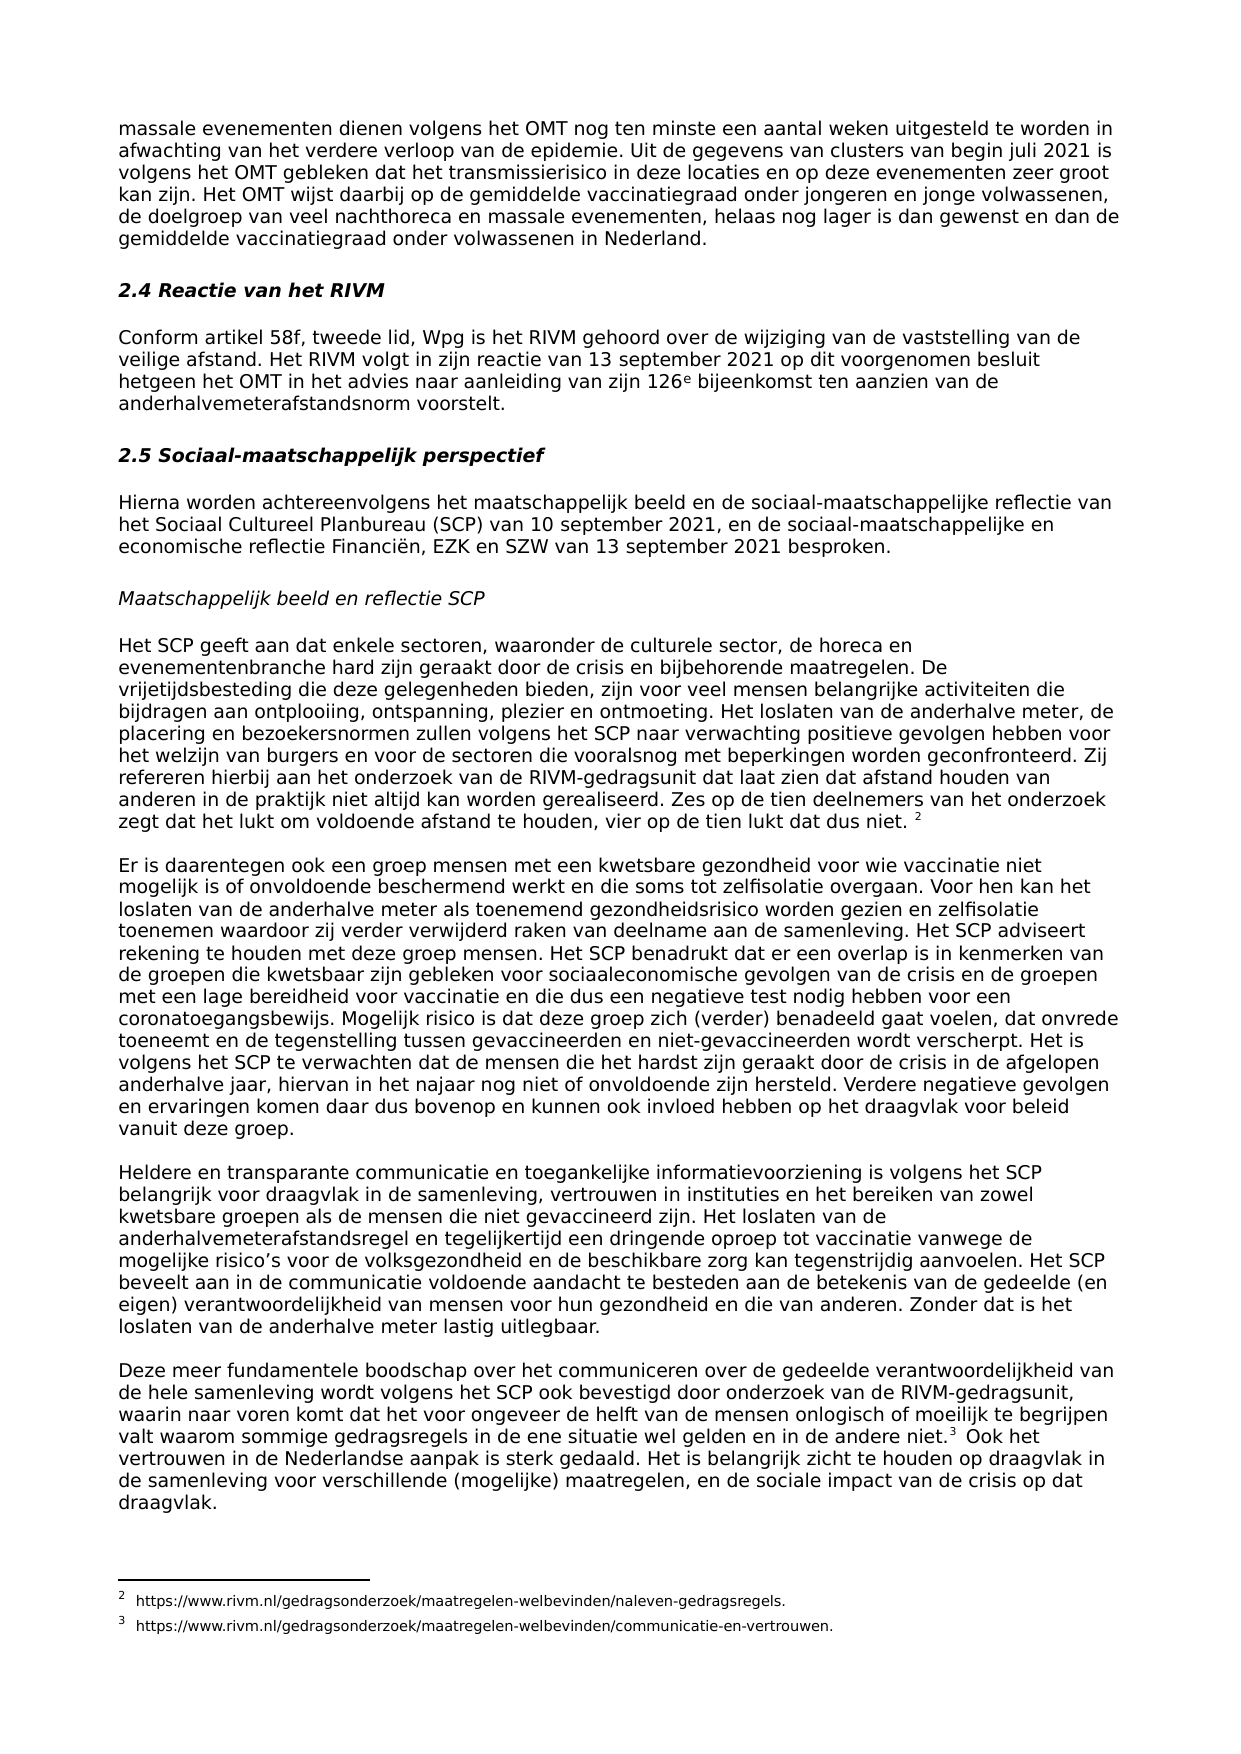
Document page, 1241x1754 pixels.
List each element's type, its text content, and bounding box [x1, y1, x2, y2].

subtitle 2.4 Reactie van het RIVM [118, 280, 1122, 302]
subtitle Maatschappelijk beeld en reflectie SCP [118, 588, 1122, 610]
subtitle 2.5 Sociaal-maatschappelijk perspectief [118, 445, 1122, 467]
text Heldere en transparante communicatie en toegankelijke informatievoorziening is volgens het SCP belangrijk voor draagvlak in de samenleving, vertrouwen in instituties en het bereiken van zowel kwetsbare groepen als de mensen die niet gevaccineerd zijn. Het loslaten van de anderhalvemeterafstandsregel en tegelijkertijd een dringende oproep tot vaccinatie vanwege de mogelijke risico’s voor de volksgezondheid en de beschikbare zorg kan tegenstrijdig aanvoelen. Het SCP beveelt aan in de communicatie voldoende aandacht te besteden aan de betekenis van de gedeelde (en eigen) verantwoordelijkheid van mensen voor hun gezondheid en die van anderen. Zonder dat is het loslaten van de anderhalve meter lastig uitlegbaar. [118, 1162, 1122, 1338]
text Het SCP geeft aan dat enkele sectoren, waaronder de culturele sector, de horeca en evenementenbranche hard zijn geraakt door de crisis en bijbehorende maatregelen. De vrijetijdsbesteding die deze gelegenheden bieden, zijn voor veel mensen belangrijke activiteiten die bijdragen aan ontplooiing, ontspanning, plezier en ontmoeting. Het loslaten van de anderhalve meter, de placering en bezoekersnormen zullen volgens het SCP naar verwachting positieve gevolgen hebben voor het welzijn van burgers en voor de sectoren die vooralsnog met beperkingen worden geconfronteerd. Zij refereren hierbij aan het onderzoek van de RIVM-gedragsunit dat laat zien dat afstand houden van anderen in de praktijk niet altijd kan worden gerealiseerd. Zes op de tien deelnemers van het onderzoek zegt dat het lukt om voldoende afstand te houden, vier op de tien lukt dat dus niet. [118, 635, 1122, 833]
text Conform artikel 58f, tweede lid, Wpg is het RIVM gehoord over de wijziging van de vaststelling van de veilige afstand. Het RIVM volgt in zijn reactie van 13 september 2021 op dit voorgenomen besluit hetgeen het OMT in het advies naar aanleiding van zijn 126e bijeenkomst ten aanzien van de anderhalvemeterafstandsnorm voorstelt. [118, 327, 1122, 415]
text Er is daarentegen ook een groep mensen met een kwetsbare gezondheid voor wie vaccinatie niet mogelijk is of onvoldoende beschermend werkt en die soms tot zelfisolatie overgaan. Voor hen kan het loslaten van de anderhalve meter als toenemend gezondheidsrisico worden gezien en zelfisolatie toenemen waardoor zij verder verwijderd raken van deelname aan de samenleving. Het SCP adviseert rekening te houden met deze groep mensen. Het SCP benadrukt dat er een overlap is in kenmerken van de groepen die kwetsbaar zijn gebleken voor sociaaleconomische gevolgen van de crisis en de groepen met een lage bereidheid voor vaccinatie en die dus een negatieve test nodig hebben voor een coronatoegangsbewijs. Mogelijk risico is dat deze groep zich (verder) benadeeld gaat voelen, dat onvrede toeneemt en de tegenstelling tussen gevaccineerden en niet-gevaccineerden wordt verscherpt. Het is volgens het SCP te verwachten dat de mensen die het hardst zijn geraakt door de crisis in de afgelopen anderhalve jaar, hiervan in het najaar nog niet of onvoldoende zijn hersteld. Verdere negatieve gevolgen en ervaringen komen daar dus bovenop en kunnen ook invloed hebben op het draagvlak voor beleid vanuit deze groep. [118, 854, 1122, 1140]
text massale evenementen dienen volgens het OMT nog ten minste een aantal weken uitgesteld te worden in afwachting van het verdere verloop van de epidemie. Uit de gegevens van clusters van begin juli 2021 is volgens het OMT gebleken dat het transmissierisico in deze locaties en op deze evenementen zeer groot kan zijn. Het OMT wijst daarbij op de gemiddelde vaccinatiegraad onder jongeren en jonge volwassenen, de doelgroep van veel nachthoreca en massale evenementen, helaas nog lager is dan gewenst en dan de gemiddelde vaccinatiegraad onder volwassenen in Nederland. [118, 118, 1122, 250]
text Hierna worden achtereenvolgens het maatschappelijk beeld en de sociaal-maatschappelijke reflectie van het Sociaal Cultureel Planbureau (SCP) van 10 september 2021, en de sociaal-maatschappelijke en economische reflectie Financiën, EZK en SZW van 13 september 2021 besproken. [118, 492, 1122, 558]
text https://www.rivm.nl/gedragsonderzoek/maatregelen-welbevinden/naleven-gedragsregels. [118, 1589, 1122, 1611]
text https://www.rivm.nl/gedragsonderzoek/maatregelen-welbevinden/communicatie-en-vertrouwen. [118, 1614, 1122, 1636]
text Deze meer fundamentele boodschap over het communiceren over de gedeelde verantwoordelijkheid van de hele samenleving wordt volgens het SCP ook bevestigd door onderzoek van de RIVM-gedragsunit, waarin naar voren komt dat het voor ongeveer de helft van de mensen onlogisch of moeilijk te begrijpen valt waarom sommige gedragsregels in de ene situatie wel gelden en in de andere niet. Ook het vertrouwen in de Nederlandse aanpak is sterk gedaald. Het is belangrijk zicht te houden op draagvlak in de samenleving voor verschillende (mogelijke) maatregelen, en de sociale impact van de crisis op dat draagvlak. [118, 1360, 1122, 1514]
